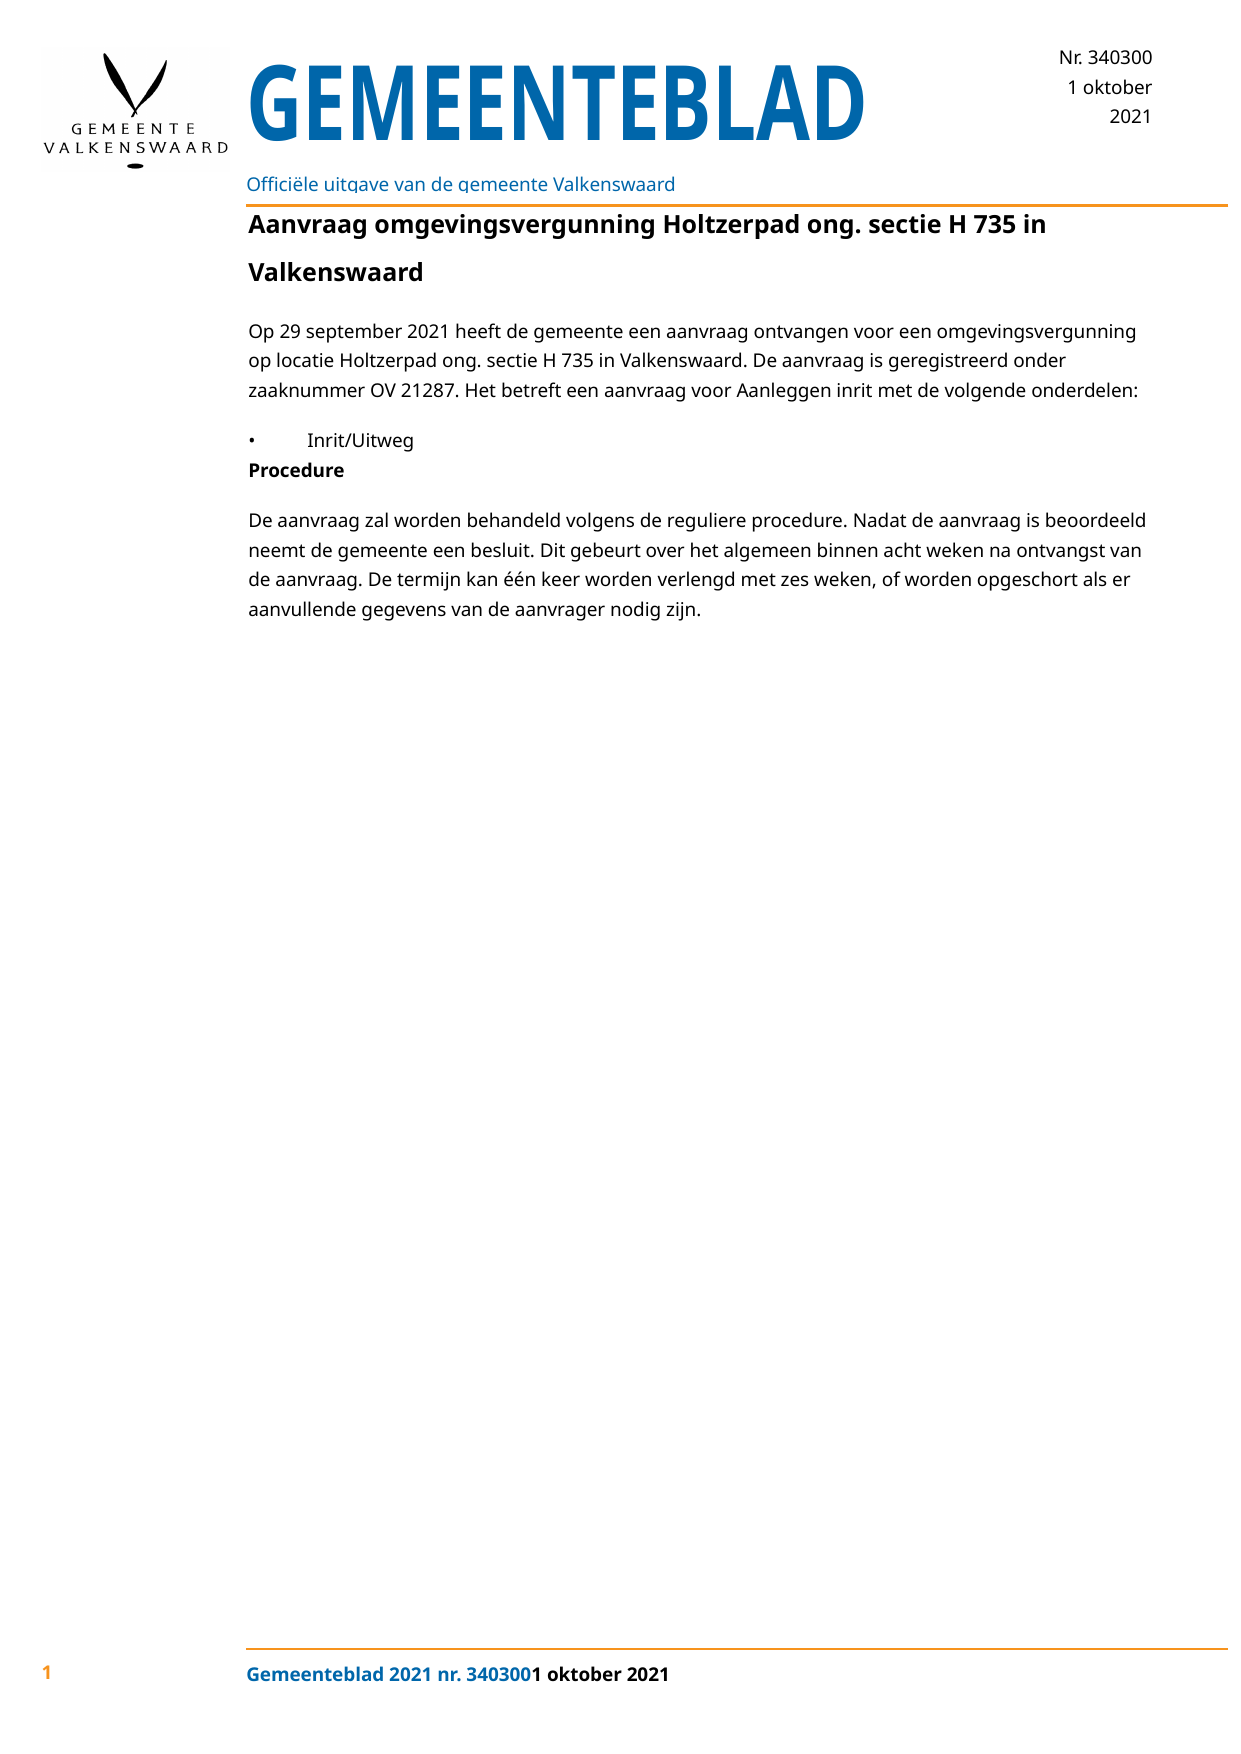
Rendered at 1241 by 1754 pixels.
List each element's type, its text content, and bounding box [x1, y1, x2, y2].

text Aanvraag omgevingsvergunning Holtzerpad ong. sectie H 735 in Valkenswaard [248, 207, 1152, 288]
text Op 29 september 2021 heeft de gemeente een aanvraag ontvangen voor een omgevingsvergunning op locatie Holtzerpad ong. sectie H 735 in Valkenswaard. De aanvraag is geregistreerd onder zaaknummer OV 21287. Het betreft een aanvraag voor Aanleggen inrit met de volgende onderdelen: [248, 318, 1152, 403]
text Procedure [248, 457, 1152, 483]
text De aanvraag zal worden behandeld volgens de reguliere procedure. Nadat de aanvraag is beoordeeld neemt de gemeente een besluit. Dit gebeurt over het algemeen binnen acht weken na ontvangst van de aanvraag. De termijn kan één keer worden verlengd met zes weken, of worden opgeschort als er aanvullende gegevens van de aanvrager nodig zijn. [248, 507, 1152, 622]
list Inrit/Uitweg [248, 427, 1152, 453]
picture [41, 47, 231, 172]
